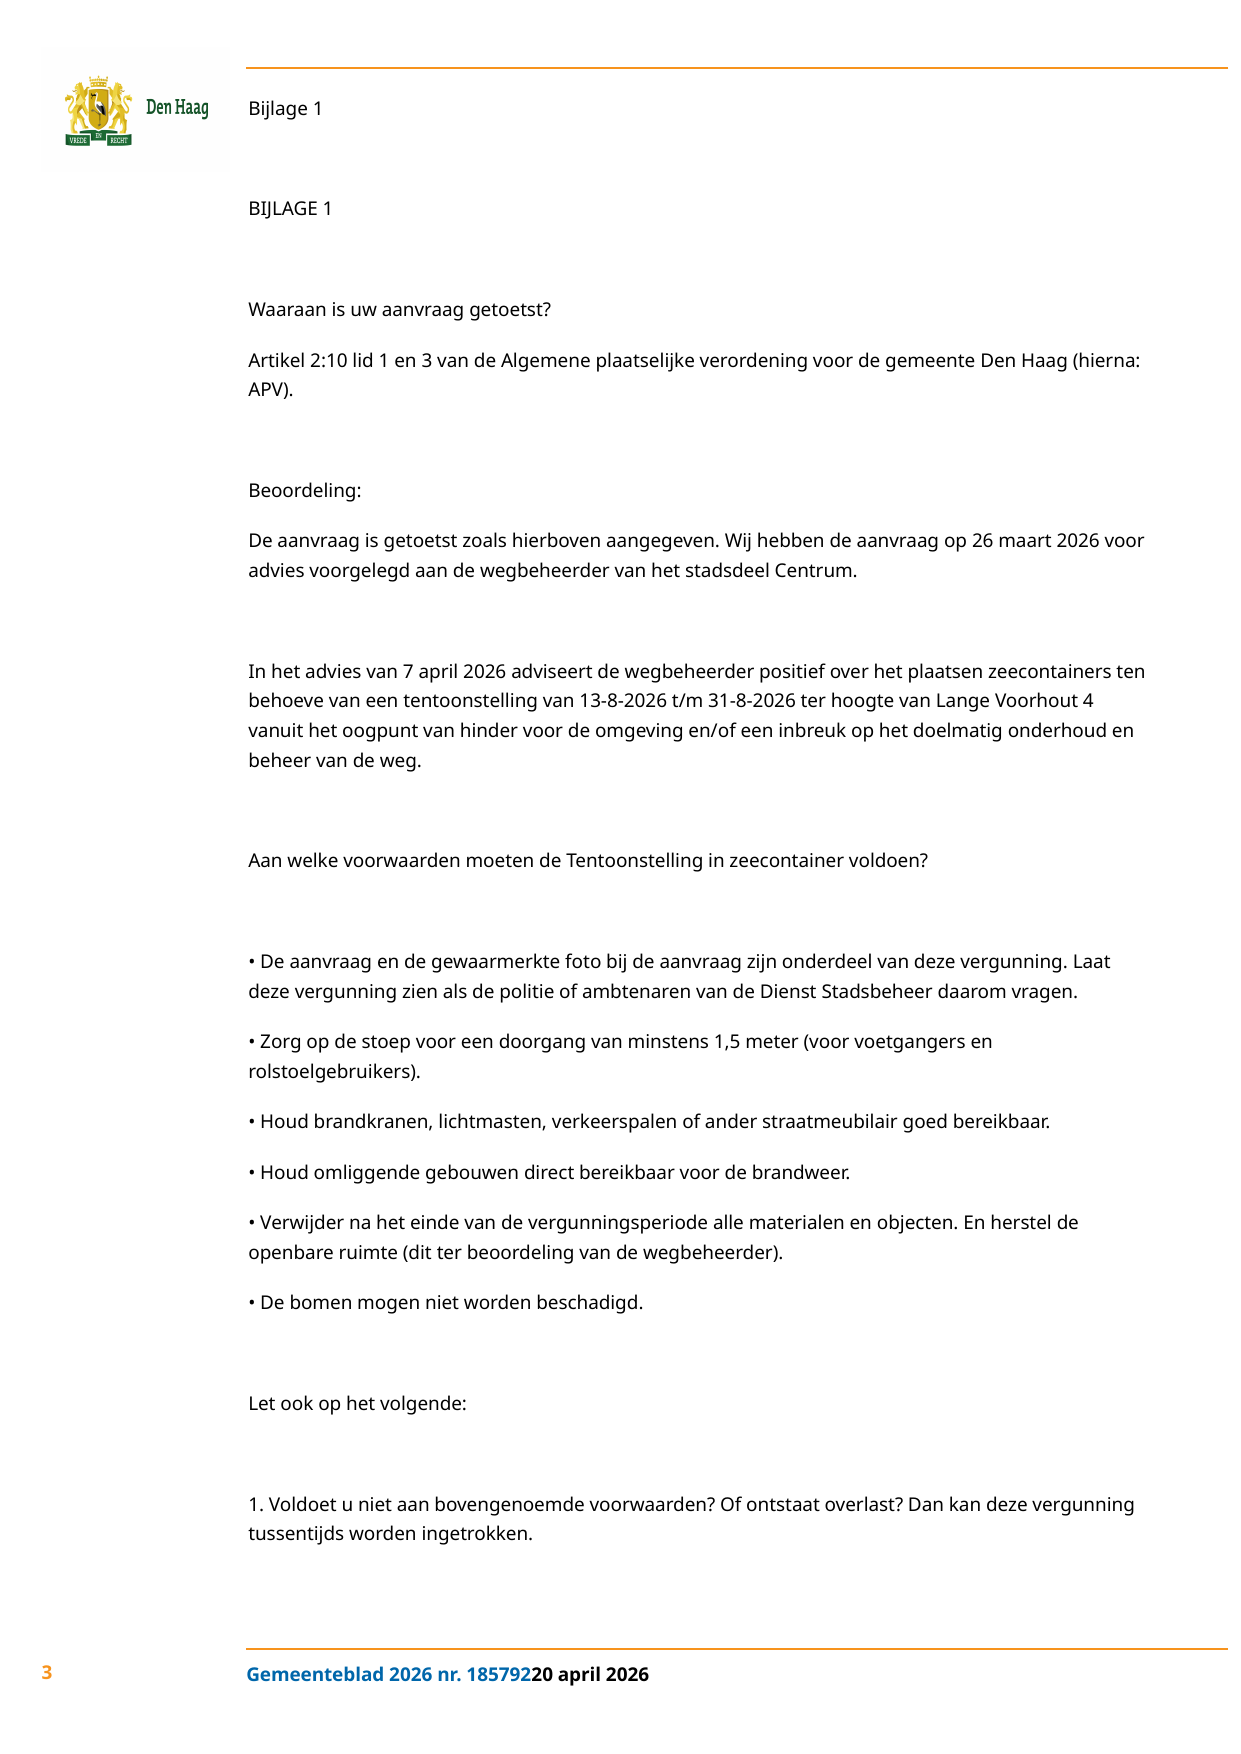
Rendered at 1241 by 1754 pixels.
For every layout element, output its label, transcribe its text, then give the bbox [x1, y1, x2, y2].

text In het advies van 7 april 2026 adviseert de wegbeheerder positief over het plaatsen zeecontainers ten behoeve van een tentoonstelling van 13-8-2026 t/m 31-8-2026 ter hoogte van Lange Voorhout 4 vanuit het oogpunt van hinder voor de omgeving en/of een inbreuk op het doelmatig onderhoud en beheer van de weg. [248, 658, 1152, 773]
text Aan welke voorwaarden moeten de Tentoonstelling in zeecontainer voldoen? [248, 848, 1152, 873]
text • De aanvraag en de gewaarmerkte foto bij de aanvraag zijn onderdeel van deze vergunning. Laat deze vergunning zien als de politie of ambtenaren van de Dienst Stadsbeheer daarom vragen. [248, 948, 1152, 1004]
text • Verwijder na het einde van de vergunningsperiode alle materialen en objecten. En herstel de openbare ruimte (dit ter beoordeling van de wegbeheerder). [248, 1209, 1152, 1265]
text • Zorg op de stoep voor een doorgang van minstens 1,5 meter (voor voetgangers en rolstoelgebruikers). [248, 1028, 1152, 1084]
text Let ook op het volgende: [248, 1390, 1152, 1416]
text Bijlage 1 [248, 95, 1152, 121]
text Artikel 2:10 lid 1 en 3 van de Algemene plaatselijke verordening voor de gemeente Den Haag (hierna: APV). [248, 347, 1152, 402]
text 1. Voldoet u niet aan bovengenoemde voorwaarden? Of ontstaat overlast? Dan kan deze vergunning tussentijds worden ingetrokken. [248, 1491, 1152, 1546]
text Waaraan is uw aanvraag getoetst? [248, 296, 1152, 322]
picture [41, 47, 231, 172]
text • Houd omliggende gebouwen direct bereikbaar voor de brandweer. [248, 1159, 1152, 1185]
text • Houd brandkranen, lichtmasten, verkeerspalen of ander straatmeubilair goed bereikbaar. [248, 1108, 1152, 1134]
text BIJLAGE 1 [248, 196, 1152, 221]
text De aanvraag is getoetst zoals hierboven aangegeven. Wij hebben de aanvraag op 26 maart 2026 voor advies voorgelegd aan de wegbeheerder van het stadsdeel Centrum. [248, 528, 1152, 583]
text • De bomen mogen niet worden beschadigd. [248, 1289, 1152, 1315]
text Beoordeling: [248, 477, 1152, 503]
